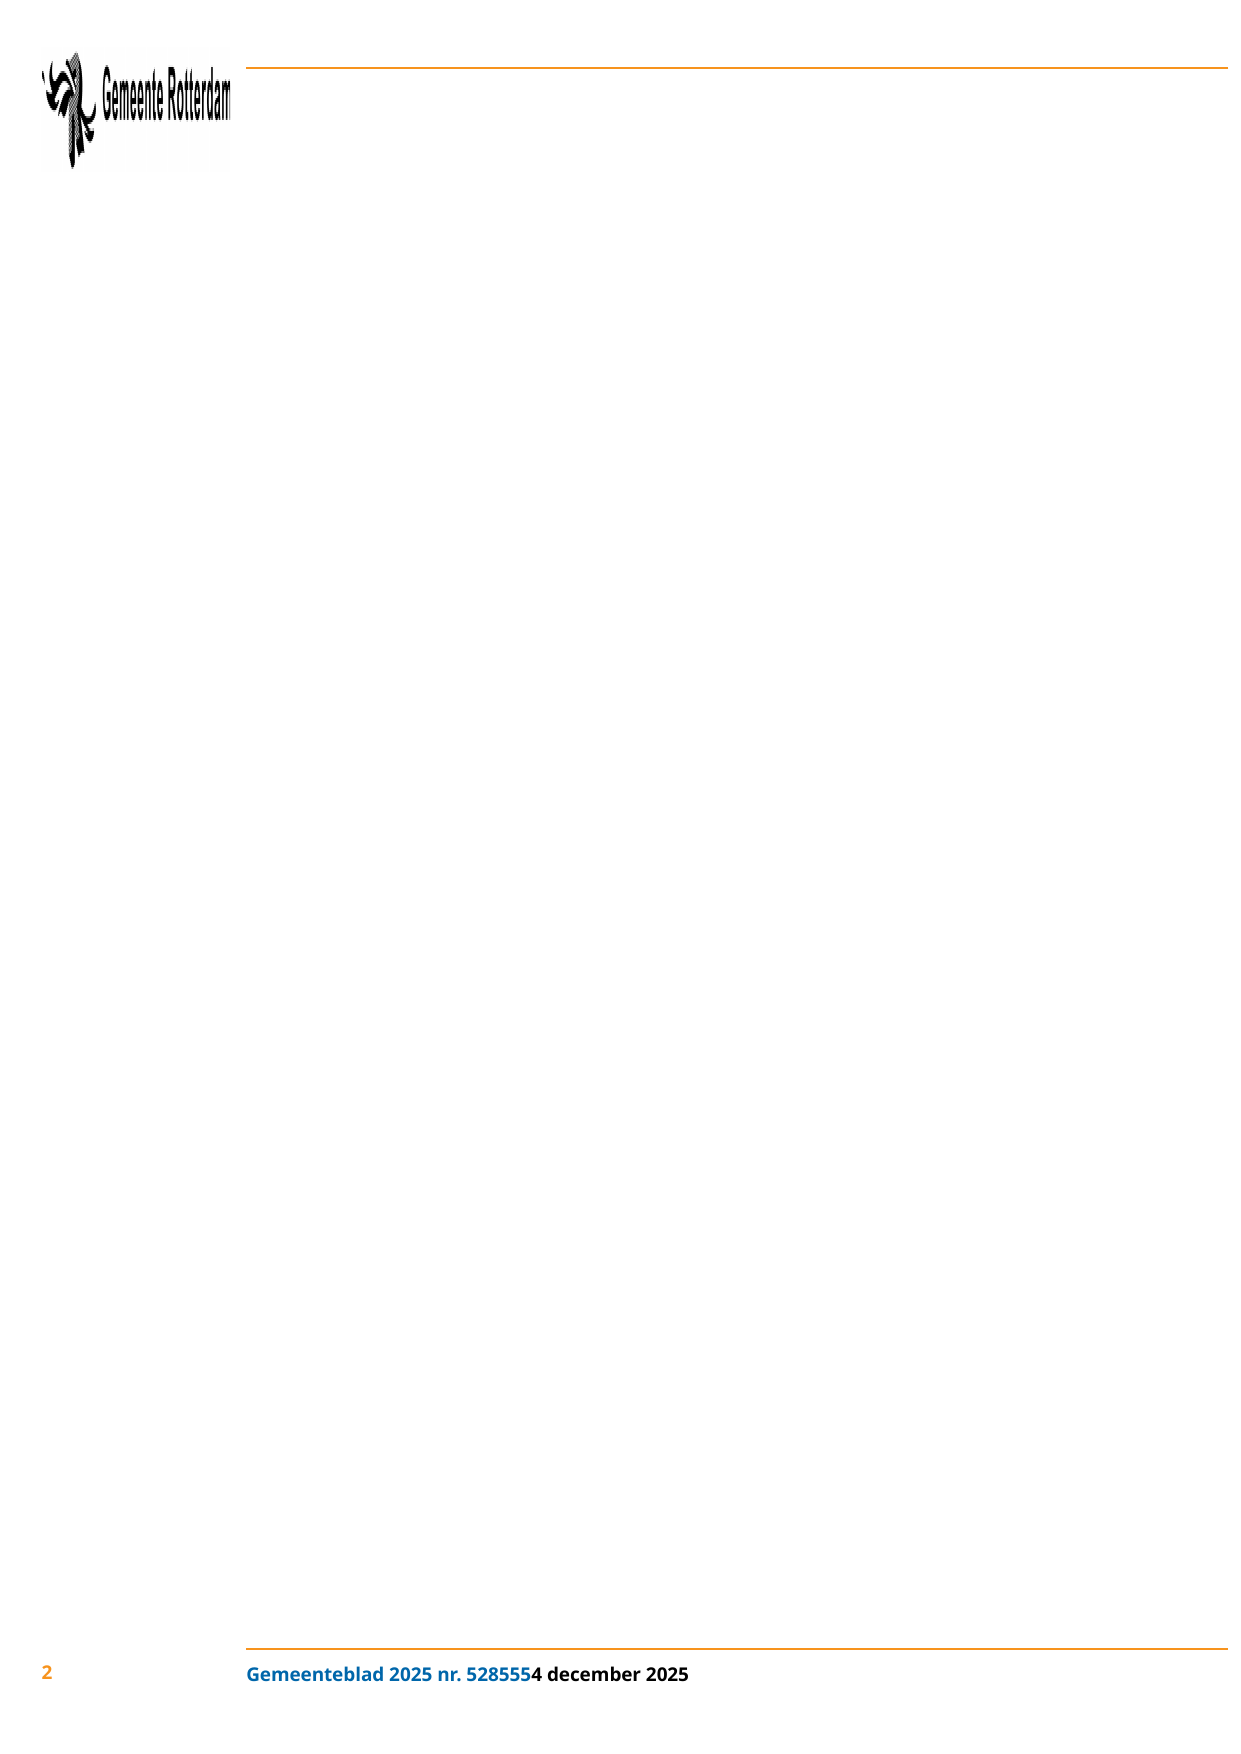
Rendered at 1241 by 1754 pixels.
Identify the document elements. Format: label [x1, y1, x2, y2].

picture [41, 47, 231, 172]
